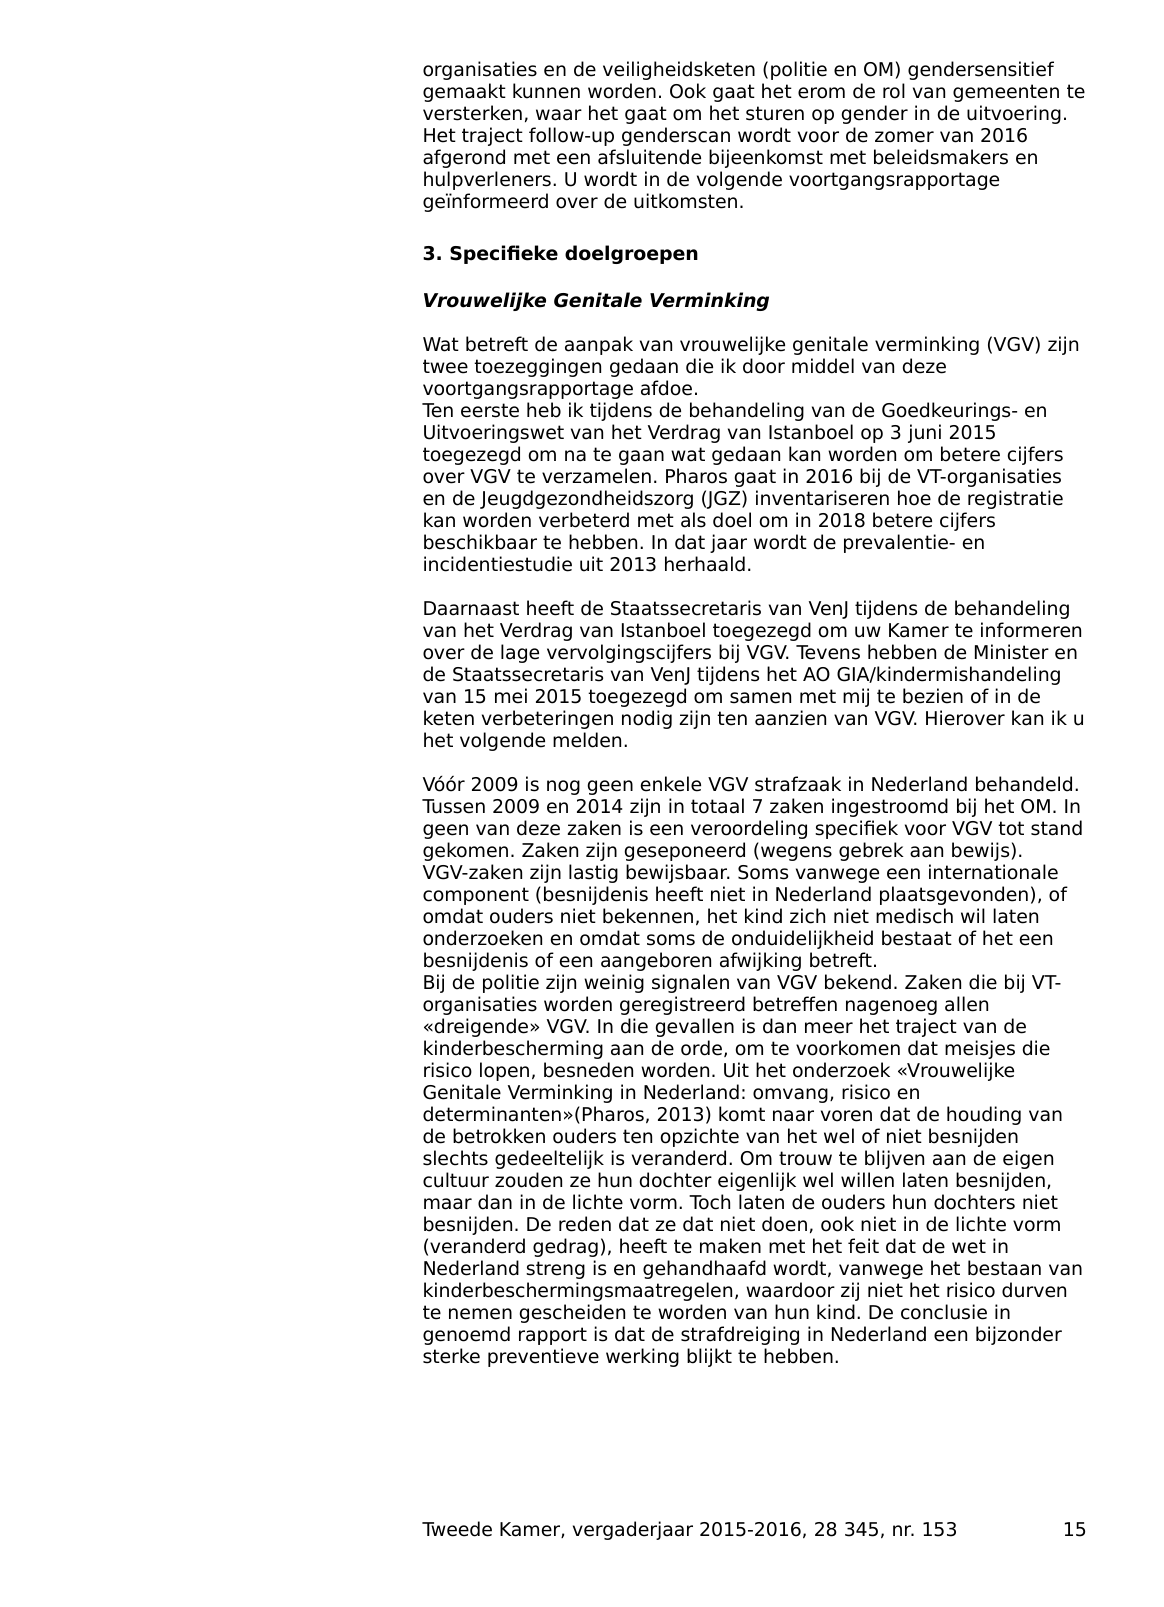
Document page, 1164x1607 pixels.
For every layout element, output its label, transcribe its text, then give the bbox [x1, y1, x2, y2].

text Ten eerste heb ik tijdens de behandeling van de Goedkeurings- en Uitvoeringswet van het Verdrag van Istanboel op 3 juni 2015 toegezegd om na te gaan wat gedaan kan worden om betere cijfers over VGV te verzamelen. Pharos gaat in 2016 bij de VT-organisaties en de Jeugdgezondheidszorg (JGZ) inventariseren hoe de registratie kan worden verbeterd met als doel om in 2018 betere cijfers beschikbaar te hebben. In dat jaar wordt de prevalentie- en incidentiestudie uit 2013 herhaald. [422, 400, 1087, 576]
subtitle Vrouwelijke Genitale Verminking [422, 290, 1087, 312]
text Daarnaast heeft de Staatssecretaris van VenJ tijdens de behandeling van het Verdrag van Istanboel toegezegd om uw Kamer te informeren over de lage vervolgingscijfers bij VGV. Tevens hebben de Minister en de Staatssecretaris van VenJ tijdens het AO GIA/kindermishandeling van 15 mei 2015 toegezegd om samen met mij te bezien of in de keten verbeteringen nodig zijn ten aanzien van VGV. Hierover kan ik u het volgende melden. [422, 598, 1087, 752]
text Het traject follow-up genderscan wordt voor de zomer van 2016 afgerond met een afsluitende bijeenkomst met beleidsmakers en hulpverleners. U wordt in de volgende voortgangsrapportage geïnformeerd over de uitkomsten. [422, 125, 1087, 213]
text VGV-zaken zijn lastig bewijsbaar. Soms vanwege een internationale component (besnijdenis heeft niet in Nederland plaatsgevonden), of omdat ouders niet bekennen, het kind zich niet medisch wil laten onderzoeken en omdat soms de onduidelijkheid bestaat of het een besnijdenis of een aangeboren afwijking betreft. [422, 862, 1087, 972]
text Wat betreft de aanpak van vrouwelijke genitale verminking (VGV) zijn twee toezeggingen gedaan die ik door middel van deze voortgangsrapportage afdoe. [422, 334, 1087, 400]
text Vóór 2009 is nog geen enkele VGV strafzaak in Nederland behandeld. Tussen 2009 en 2014 zijn in totaal 7 zaken ingestroomd bij het OM. In geen van deze zaken is een veroordeling specifiek voor VGV tot stand gekomen. Zaken zijn geseponeerd (wegens gebrek aan bewijs). [422, 774, 1087, 862]
text organisaties en de veiligheidsketen (politie en OM) gendersensitief gemaakt kunnen worden. Ook gaat het erom de rol van gemeenten te versterken, waar het gaat om het sturen op gender in de uitvoering. [422, 59, 1087, 125]
subtitle 3. Specifieke doelgroepen [422, 243, 1087, 265]
text Bij de politie zijn weinig signalen van VGV bekend. Zaken die bij VT-organisaties worden geregistreerd betreffen nagenoeg allen «dreigende» VGV. In die gevallen is dan meer het traject van de kinderbescherming aan de orde, om te voorkomen dat meisjes die risico lopen, besneden worden. Uit het onderzoek «Vrouwelijke Genitale Verminking in Nederland: omvang, risico en determinanten»(Pharos, 2013) komt naar voren dat de houding van de betrokken ouders ten opzichte van het wel of niet besnijden slechts gedeeltelijk is veranderd. Om trouw te blijven aan de eigen cultuur zouden ze hun dochter eigenlijk wel willen laten besnijden, maar dan in de lichte vorm. Toch laten de ouders hun dochters niet besnijden. De reden dat ze dat niet doen, ook niet in de lichte vorm (veranderd gedrag), heeft te maken met het feit dat de wet in Nederland streng is en gehandhaafd wordt, vanwege het bestaan van kinderbeschermingsmaatregelen, waardoor zij niet het risico durven te nemen gescheiden te worden van hun kind. De conclusie in genoemd rapport is dat de strafdreiging in Nederland een bijzonder sterke preventieve werking blijkt te hebben. [422, 972, 1087, 1367]
